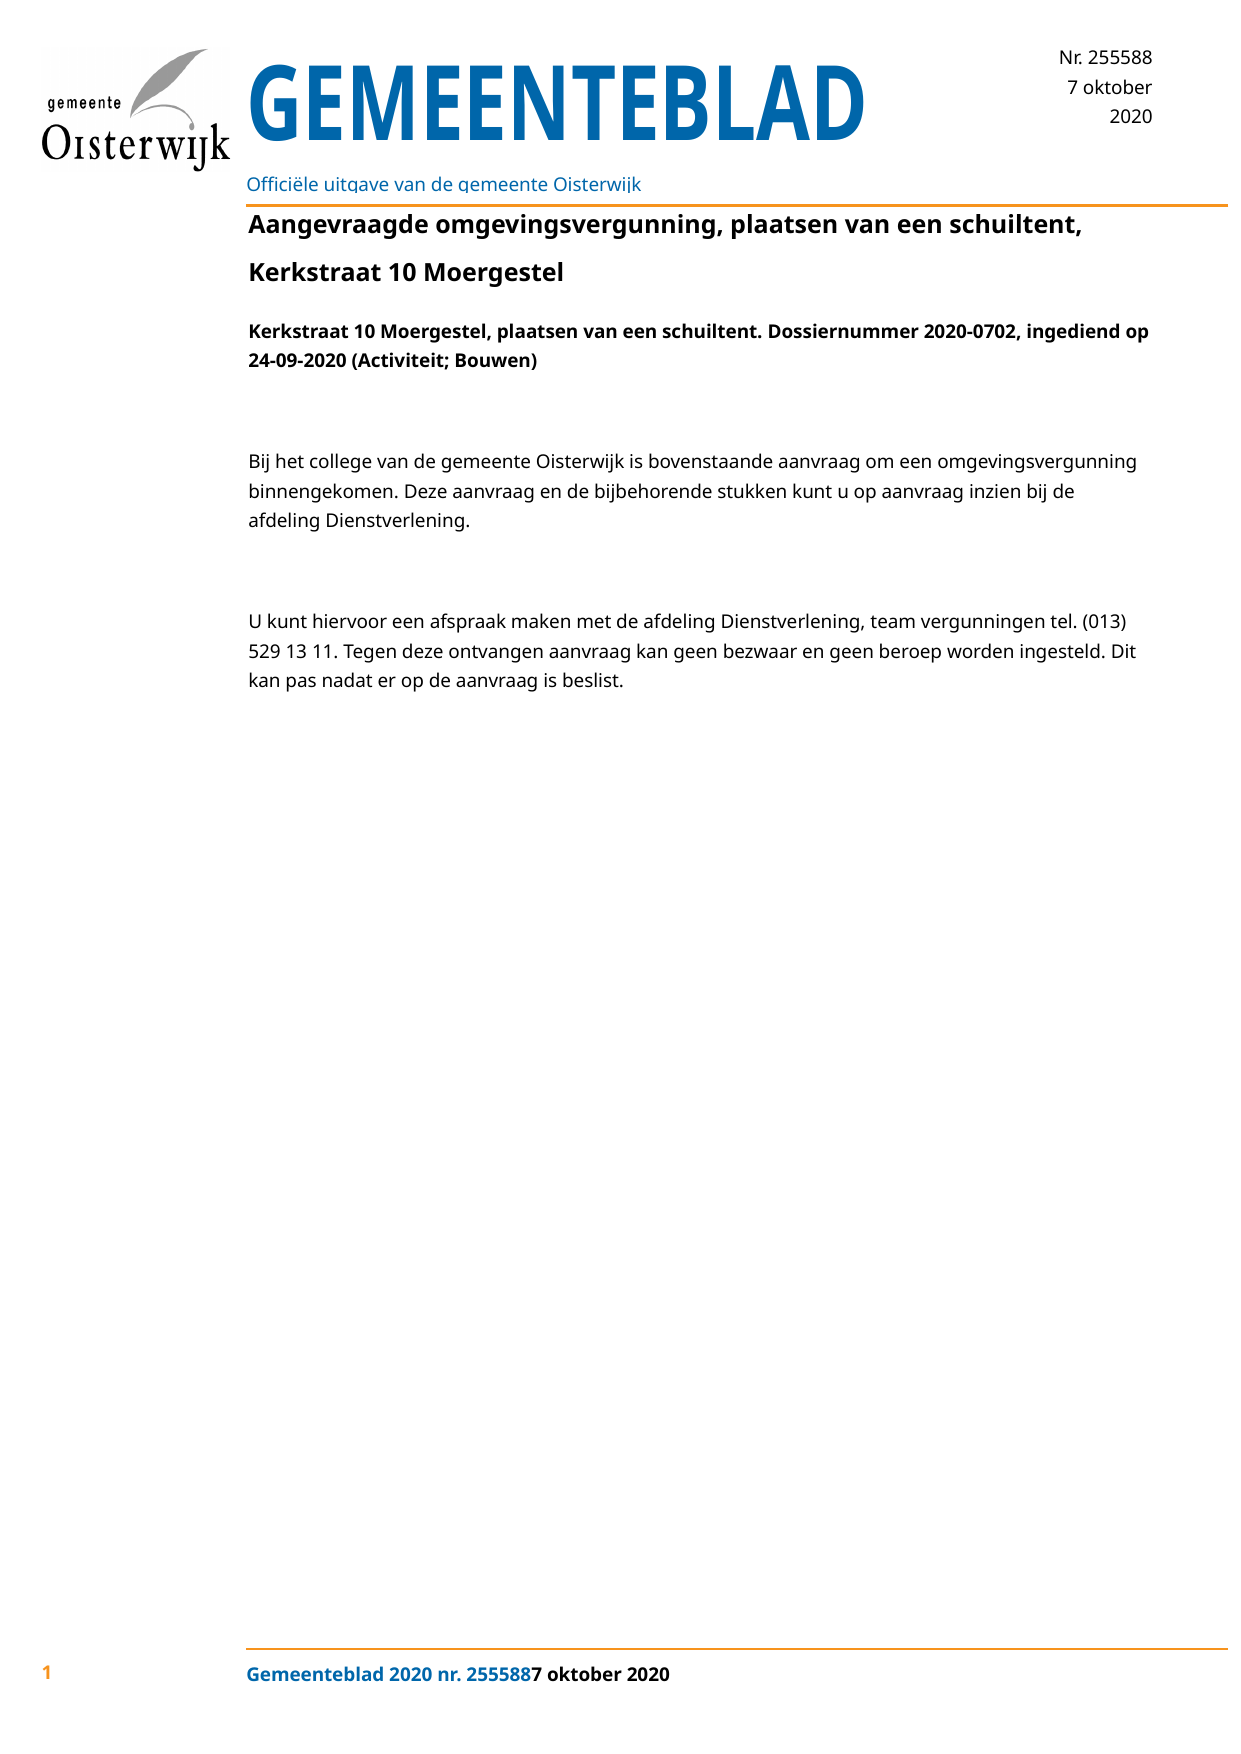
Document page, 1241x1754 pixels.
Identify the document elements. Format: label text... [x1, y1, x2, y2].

text U kunt hiervoor een afspraak maken met de afdeling Dienstverlening, team vergunningen tel. (013) 529 13 11. Tegen deze ontvangen aanvraag kan geen bezwaar en geen beroep worden ingesteld. Dit kan pas nadat er op de aanvraag is beslist. [248, 608, 1152, 693]
picture [41, 47, 231, 172]
text Bij het college van de gemeente Oisterwijk is bovenstaande aanvraag om een omgevingsvergunning binnengekomen. Deze aanvraag en de bijbehorende stukken kunt u op aanvraag inzien bij de afdeling Dienstverlening. [248, 448, 1152, 533]
text Aangevraagde omgevingsvergunning, plaatsen van een schuiltent, Kerkstraat 10 Moergestel [248, 207, 1152, 288]
text Kerkstraat 10 Moergestel, plaatsen van een schuiltent. Dossiernummer 2020-0702, ingediend op 24-09-2020 (Activiteit; Bouwen) [248, 318, 1152, 373]
